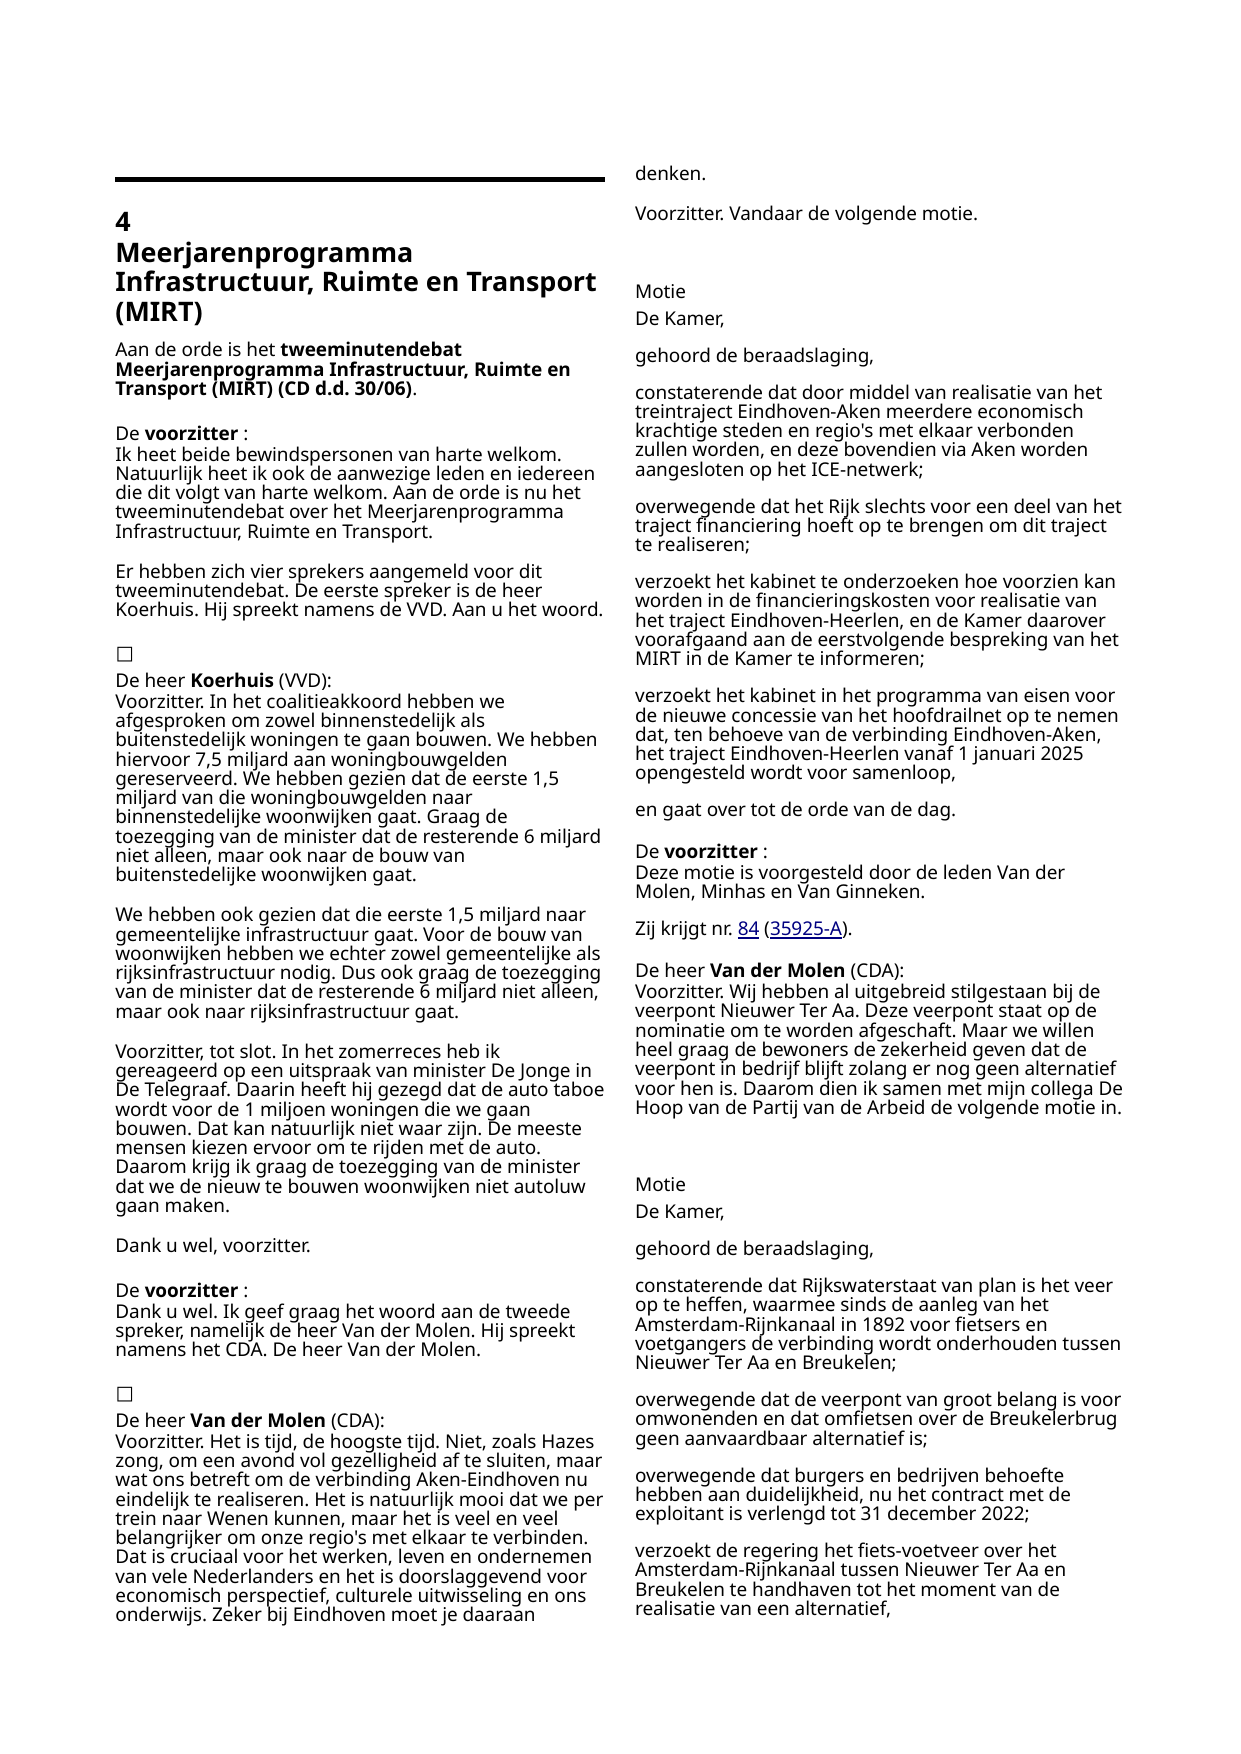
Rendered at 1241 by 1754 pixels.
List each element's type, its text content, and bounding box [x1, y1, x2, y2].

text Dank u wel, voorzitter. [115, 1237, 605, 1256]
text Zij krijgt nr. 84 (35925-A). [635, 920, 1125, 939]
text denken. [635, 165, 1125, 184]
text Voorzitter, tot slot. In het zomerreces heb ik gereageerd op een uitspraak van minister De Jonge in De Telegraaf. Daarin heeft hij gezegd dat de auto taboe wordt voor de 1 miljoen woningen die we gaan bouwen. Dat kan natuurlijk niet waar zijn. De meeste mensen kiezen ervoor om te rijden met de auto. Daarom krijg ik graag de toezegging van de minister dat we de nieuw te bouwen woonwijken niet autoluw gaan maken. [115, 1043, 605, 1216]
text ⬜ [115, 641, 605, 667]
text Motie [635, 278, 1125, 304]
text gehoord de beraadslaging, [635, 1240, 1125, 1259]
text Voorzitter. Het is tijd, de hoogste tijd. Niet, zoals Hazes zong, om een avond vol gezelligheid af te sluiten, maar wat ons betreft om de verbinding Aken-Eindhoven nu eindelijk te realiseren. Het is natuurlijk mooi dat we per trein naar Wenen kunnen, maar het is veel en veel belangrijker om onze regio's met elkaar te verbinden. Dat is cruciaal voor het werken, leven en ondernemen van vele Nederlanders en het is doorslaggevend voor economisch perspectief, culturele uitwisseling en ons onderwijs. Zeker bij Eindhoven moet je daaraan [115, 1433, 605, 1626]
text overwegende dat burgers en bedrijven behoefte hebben aan duidelijkheid, nu het contract met de exploitant is verlengd tot 31 december 2022; [635, 1467, 1125, 1524]
text De voorzitter : [635, 838, 1125, 864]
text Ik heet beide bewindspersonen van harte welkom. Natuurlijk heet ik ook de aanwezige leden en iedereen die dit volgt van harte welkom. Aan de orde is nu het tweeminutendebat over het Meerjarenprogramma Infrastructuur, Ruimte en Transport. [115, 446, 605, 542]
text Dank u wel. Ik geef graag het woord aan de tweede spreker, namelijk de heer Van der Molen. Hij spreekt namens het CDA. De heer Van der Molen. [115, 1303, 605, 1361]
text constaterende dat Rijkswaterstaat van plan is het veer op te heffen, waarmee sinds de aanleg van het Amsterdam-Rijnkanaal in 1892 voor fietsers en voetgangers de verbinding wordt onderhouden tussen Nieuwer Ter Aa en Breukelen; [635, 1277, 1125, 1373]
text Voorzitter. In het coalitieakkoord hebben we afgesproken om zowel binnenstedelijk als buitenstedelijk woningen te gaan bouwen. We hebben hiervoor 7,5 miljard aan woningbouwgelden gereserveerd. We hebben gezien dat de eerste 1,5 miljard van die woningbouwgelden naar binnenstedelijke woonwijken gaat. Graag de toezegging van de minister dat de resterende 6 miljard niet alleen, maar ook naar de bouw van buitenstedelijke woonwijken gaat. [115, 693, 605, 886]
text overwegende dat het Rijk slechts voor een deel van het traject financiering hoeft op te brengen om dit traject te realiseren; [635, 498, 1125, 556]
text De heer Van der Molen (CDA): [115, 1407, 605, 1433]
text De voorzitter : [115, 1277, 605, 1303]
text De Kamer, [635, 310, 1125, 329]
text verzoekt het kabinet te onderzoeken hoe voorzien kan worden in de financieringskosten voor realisatie van het traject Eindhoven-Heerlen, en de Kamer daarover voorafgaand aan de eerstvolgende bespreking van het MIRT in de Kamer te informeren; [635, 573, 1125, 669]
text Deze motie is voorgesteld door de leden Van der Molen, Minhas en Van Ginneken. [635, 864, 1125, 903]
text overwegende dat de veerpont van groot belang is voor omwonenden en dat omfietsen over de Breukelerbrug geen aanvaardbaar alternatief is; [635, 1391, 1125, 1449]
text verzoekt het kabinet in het programma van eisen voor de nieuwe concessie van het hoofdrailnet op te nemen dat, ten behoeve van de verbinding Eindhoven-Aken, het traject Eindhoven-Heerlen vanaf 1 januari 2025 opengesteld wordt voor samenloop, [635, 687, 1125, 784]
text De heer Koerhuis (VVD): [115, 667, 605, 693]
text verzoekt de regering het fiets-voetveer over het Amsterdam-Rijnkanaal tussen Nieuwer Ter Aa en Breukelen te handhaven tot het moment van de realisatie van een alternatief, [635, 1542, 1125, 1619]
text We hebben ook gezien dat die eerste 1,5 miljard naar gemeentelijke infrastructuur gaat. Voor de bouw van woonwijken hebben we echter zowel gemeentelijke als rijksinfrastructuur nodig. Dus ook graag de toezegging van de minister dat de resterende 6 miljard niet alleen, maar ook naar rijksinfrastructuur gaat. [115, 906, 605, 1022]
text Aan de orde is het tweeminutendebat Meerjarenprogramma Infrastructuur, Ruimte en Transport (MIRT) (CD d.d. 30/06). [115, 341, 605, 399]
text gehoord de beraadslaging, [635, 347, 1125, 366]
text Motie [635, 1171, 1125, 1197]
text en gaat over tot de orde van de dag. [635, 801, 1125, 821]
text ⬜ [115, 1381, 605, 1407]
text constaterende dat door middel van realisatie van het treintraject Eindhoven-Aken meerdere economisch krachtige steden en regio's met elkaar verbonden zullen worden, en deze bovendien via Aken worden aangesloten op het ICE-netwerk; [635, 384, 1125, 480]
text De heer Van der Molen (CDA): [635, 957, 1125, 983]
text Er hebben zich vier sprekers aangemeld voor dit tweeminutendebat. De eerste spreker is de heer Koerhuis. Hij spreekt namens de VVD. Aan u het woord. [115, 563, 605, 621]
text De voorzitter : [115, 420, 605, 446]
text Voorzitter. Vandaar de volgende motie. [635, 205, 1125, 224]
text 4 [115, 203, 605, 239]
text Voorzitter. Wij hebben al uitgebreid stilgestaan bij de veerpont Nieuwer Ter Aa. Deze veerpont staat op de nominatie om te worden afgeschaft. Maar we willen heel graag de bewoners de zekerheid geven dat de veerpont in bedrijf blijft zolang er nog geen alternatief voor hen is. Daarom dien ik samen met mijn collega De Hoop van de Partij van de Arbeid de volgende motie in. [635, 983, 1125, 1118]
text De Kamer, [635, 1203, 1125, 1222]
text Meerjarenprogramma Infrastructuur, Ruimte en Transport (MIRT) [115, 239, 605, 341]
